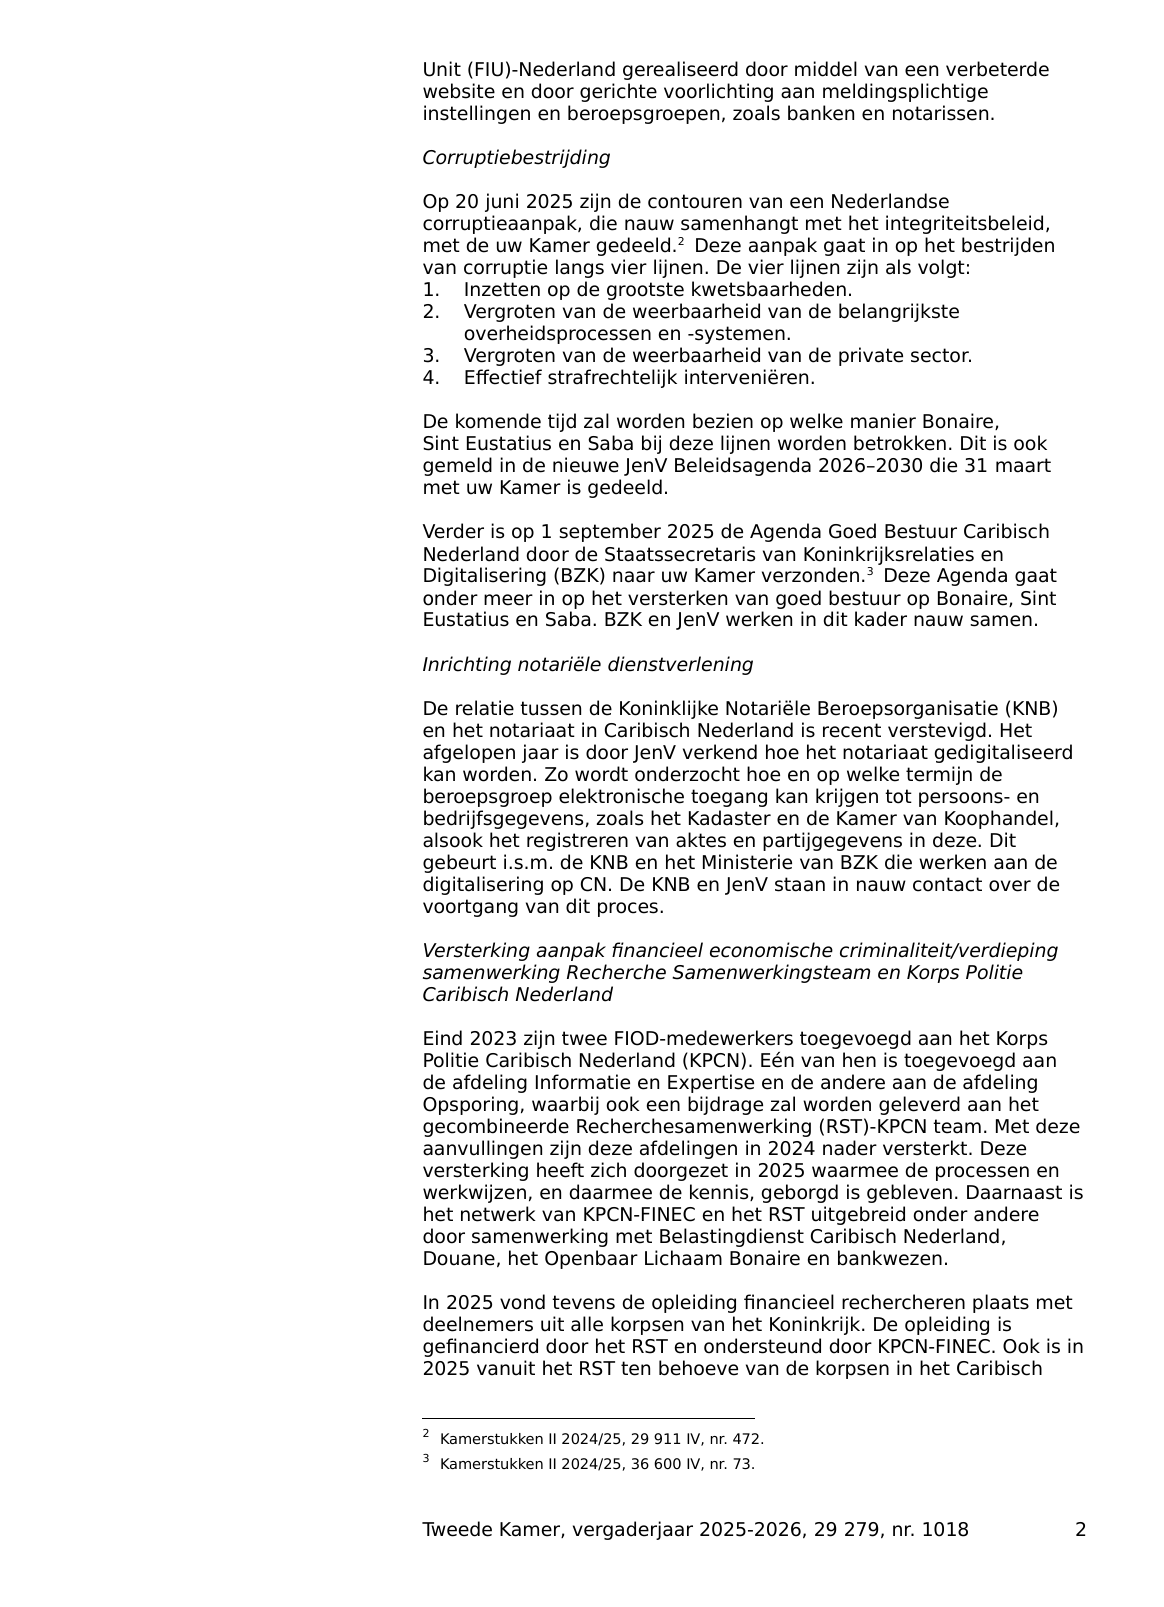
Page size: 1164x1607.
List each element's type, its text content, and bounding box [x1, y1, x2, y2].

text 1. Inzetten op de grootste kwetsbaarheden. [422, 279, 1087, 301]
text Unit (FIU)-Nederland gerealiseerd door middel van een verbeterde website en door gerichte voorlichting aan meldingsplichtige instellingen en beroepsgroepen, zoals banken en notarissen. [422, 59, 1087, 125]
subtitle Versterking aanpak financieel economische criminaliteit/verdieping samenwerking Recherche Samenwerkingsteam en Korps Politie Caribisch Nederland [422, 940, 1087, 1006]
text Op 20 juni 2025 zijn de contouren van een Nederlandse corruptieaanpak, die nauw samenhangt met het integriteitsbeleid, met de uw Kamer gedeeld. Deze aanpak gaat in op het bestrijden van corruptie langs vier lijnen. De vier lijnen zijn als volgt: [422, 191, 1087, 279]
text Verder is op 1 september 2025 de Agenda Goed Bestuur Caribisch Nederland door de Staatssecretaris van Koninkrijksrelaties en Digitalisering (BZK) naar uw Kamer verzonden. Deze Agenda gaat onder meer in op het versterken van goed bestuur op Bonaire, Sint Eustatius en Saba. BZK en JenV werken in dit kader nauw samen. [422, 521, 1087, 631]
subtitle Inrichting notariële dienstverlening [422, 653, 1087, 676]
text Kamerstukken II 2024/25, 29 911 IV, nr. 472. [422, 1427, 1087, 1449]
text In 2025 vond tevens de opleiding financieel rechercheren plaats met deelnemers uit alle korpsen van het Koninkrijk. De opleiding is gefinancierd door het RST en ondersteund door KPCN-FINEC. Ook is in 2025 vanuit het RST ten behoeve van de korpsen in het Caribisch [422, 1292, 1087, 1380]
text De komende tijd zal worden bezien op welke manier Bonaire, Sint Eustatius en Saba bij deze lijnen worden betrokken. Dit is ook gemeld in de nieuwe JenV Beleidsagenda 2026–2030 die 31 maart met uw Kamer is gedeeld. [422, 411, 1087, 499]
text De relatie tussen de Koninklijke Notariële Beroepsorganisatie (KNB) en het notariaat in Caribisch Nederland is recent verstevigd. Het afgelopen jaar is door JenV verkend hoe het notariaat gedigitaliseerd kan worden. Zo wordt onderzocht hoe en op welke termijn de beroepsgroep elektronische toegang kan krijgen tot persoons- en bedrijfsgegevens, zoals het Kadaster en de Kamer van Koophandel, alsook het registreren van aktes en partijgegevens in deze. Dit gebeurt i.s.m. de KNB en het Ministerie van BZK die werken aan de digitalisering op CN. De KNB en JenV staan in nauw contact over de voortgang van dit proces. [422, 698, 1087, 917]
text 2. Vergroten van de weerbaarheid van de belangrijkste overheidsprocessen en -systemen. [422, 301, 1087, 345]
text Kamerstukken II 2024/25, 36 600 IV, nr. 73. [422, 1452, 1087, 1474]
subtitle Corruptiebestrijding [422, 147, 1087, 169]
text 3. Vergroten van de weerbaarheid van de private sector. [422, 345, 1087, 367]
text 4. Effectief strafrechtelijk interveniëren. [422, 367, 1087, 389]
text Eind 2023 zijn twee FIOD-medewerkers toegevoegd aan het Korps Politie Caribisch Nederland (KPCN). Eén van hen is toegevoegd aan de afdeling Informatie en Expertise en de andere aan de afdeling Opsporing, waarbij ook een bijdrage zal worden geleverd aan het gecombineerde Recherchesamenwerking (RST)-KPCN team. Met deze aanvullingen zijn deze afdelingen in 2024 nader versterkt. Deze versterking heeft zich doorgezet in 2025 waarmee de processen en werkwijzen, en daarmee de kennis, geborgd is gebleven. Daarnaast is het netwerk van KPCN-FINEC en het RST uitgebreid onder andere door samenwerking met Belastingdienst Caribisch Nederland, Douane, het Openbaar Lichaam Bonaire en bankwezen. [422, 1028, 1087, 1269]
